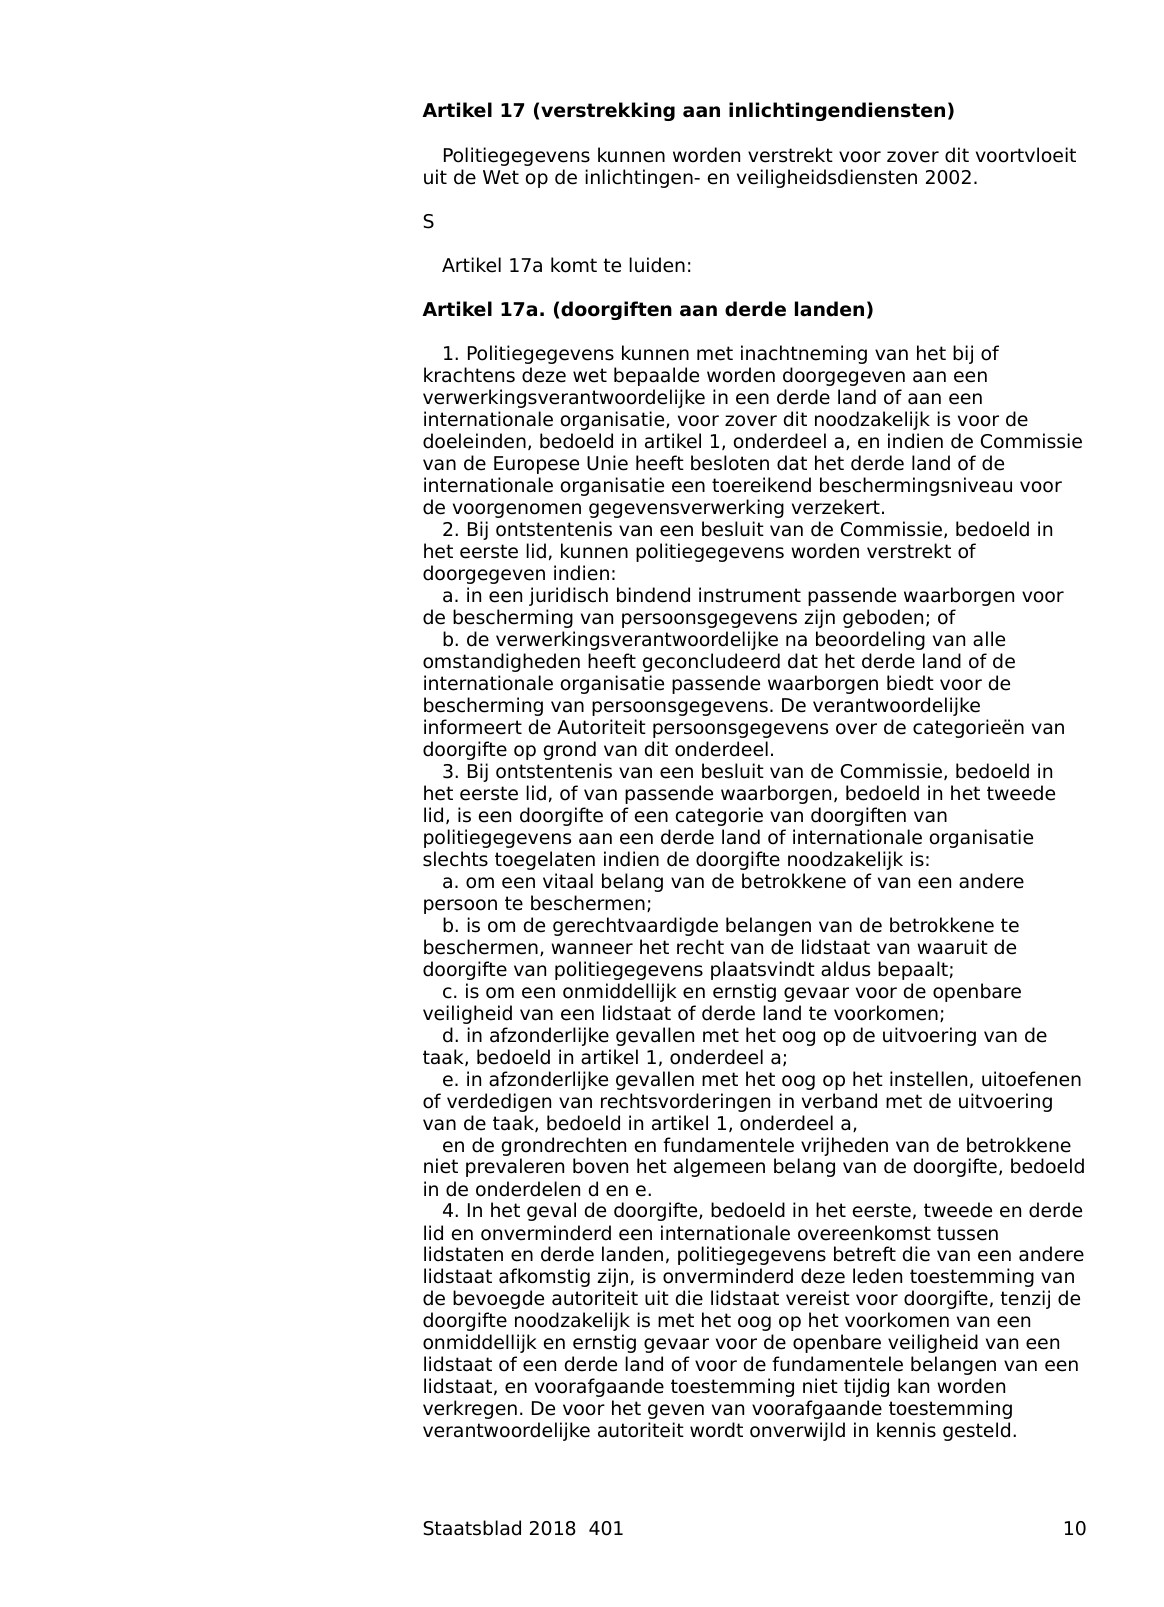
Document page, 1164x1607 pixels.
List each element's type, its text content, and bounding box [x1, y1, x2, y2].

text b. is om de gerechtvaardigde belangen van de betrokkene te beschermen, wanneer het recht van de lidstaat van waaruit de doorgifte van politiegegevens plaatsvindt aldus bepaalt; [422, 915, 1087, 981]
text c. is om een onmiddellijk en ernstig gevaar voor de openbare veiligheid van een lidstaat of derde land te voorkomen; [422, 981, 1087, 1024]
text a. om een vitaal belang van de betrokkene of van een andere persoon te beschermen; [422, 871, 1087, 915]
text Artikel 17a komt te luiden: [422, 255, 1087, 277]
text 3. Bij ontstentenis van een besluit van de Commissie, bedoeld in het eerste lid, of van passende waarborgen, bedoeld in het tweede lid, is een doorgifte of een categorie van doorgiften van politiegegevens aan een derde land of internationale organisatie slechts toegelaten indien de doorgifte noodzakelijk is: [422, 761, 1087, 871]
text 4. In het geval de doorgifte, bedoeld in het eerste, tweede en derde lid en onverminderd een internationale overeenkomst tussen lidstaten en derde landen, politiegegevens betreft die van een andere lidstaat afkomstig zijn, is onverminderd deze leden toestemming van de bevoegde autoriteit uit die lidstaat vereist voor doorgifte, tenzij de doorgifte noodzakelijk is met het oog op het voorkomen van een onmiddellijk en ernstig gevaar voor de openbare veiligheid van een lidstaat of een derde land of voor de fundamentele belangen van een lidstaat, en voorafgaande toestemming niet tijdig kan worden verkregen. De voor het geven van voorafgaande toestemming verantwoordelijke autoriteit wordt onverwijld in kennis gesteld. [422, 1200, 1087, 1442]
text S [422, 211, 1087, 233]
subtitle Artikel 17a. (doorgiften aan derde landen) [422, 299, 1087, 321]
text b. de verwerkingsverantwoordelijke na beoordeling van alle omstandigheden heeft geconcludeerd dat het derde land of de internationale organisatie passende waarborgen biedt voor de bescherming van persoonsgegevens. De verantwoordelijke informeert de Autoriteit persoonsgegevens over de categorieën van doorgifte op grond van dit onderdeel. [422, 629, 1087, 761]
text 1. Politiegegevens kunnen met inachtneming van het bij of krachtens deze wet bepaalde worden doorgegeven aan een verwerkingsverantwoordelijke in een derde land of aan een internationale organisatie, voor zover dit noodzakelijk is voor de doeleinden, bedoeld in artikel 1, onderdeel a, en indien de Commissie van de Europese Unie heeft besloten dat het derde land of de internationale organisatie een toereikend beschermingsniveau voor de voorgenomen gegevensverwerking verzekert. [422, 343, 1087, 519]
subtitle Artikel 17 (verstrekking aan inlichtingendiensten) [422, 100, 1087, 122]
text a. in een juridisch bindend instrument passende waarborgen voor de bescherming van persoonsgegevens zijn geboden; of [422, 585, 1087, 629]
text 2. Bij ontstentenis van een besluit van de Commissie, bedoeld in het eerste lid, kunnen politiegegevens worden verstrekt of doorgegeven indien: [422, 519, 1087, 585]
text e. in afzonderlijke gevallen met het oog op het instellen, uitoefenen of verdedigen van rechtsvorderingen in verband met de uitvoering van de taak, bedoeld in artikel 1, onderdeel a, [422, 1068, 1087, 1134]
text en de grondrechten en fundamentele vrijheden van de betrokkene niet prevaleren boven het algemeen belang van de doorgifte, bedoeld in de onderdelen d en e. [422, 1134, 1087, 1200]
text d. in afzonderlijke gevallen met het oog op de uitvoering van de taak, bedoeld in artikel 1, onderdeel a; [422, 1024, 1087, 1068]
text Politiegegevens kunnen worden verstrekt voor zover dit voortvloeit uit de Wet op de inlichtingen- en veiligheidsdiensten 2002. [422, 144, 1087, 188]
